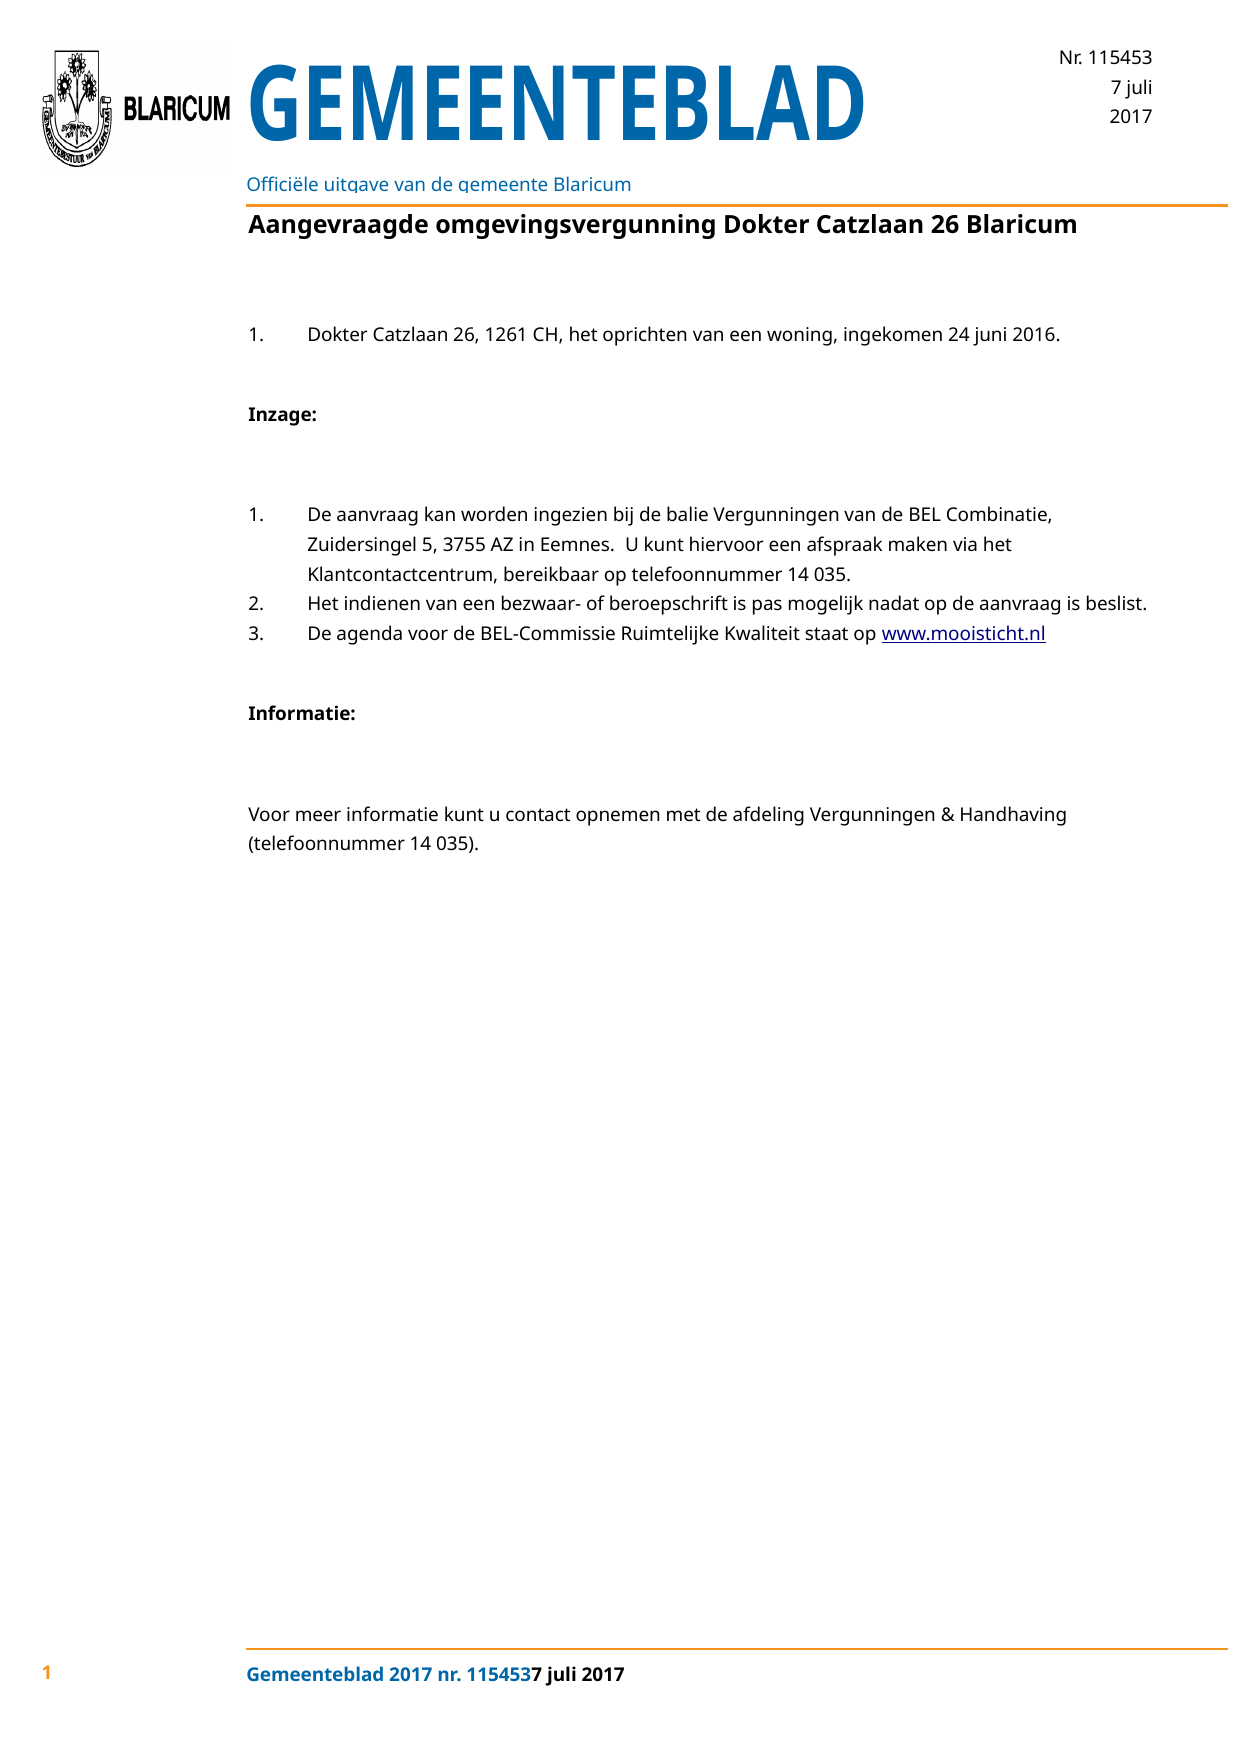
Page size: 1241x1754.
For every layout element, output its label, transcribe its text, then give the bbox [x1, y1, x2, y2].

list De aanvraag kan worden ingezien bij de balie Vergunningen van de BEL Combinatie, Zuidersingel 5, 3755 AZ in Eemnes. U kunt hiervoor een afspraak maken via het Klantcontactcentrum, bereikbaar op telefoonnummer 14 035. [248, 502, 1152, 586]
list Dokter Catzlaan 26, 1261 CH, het oprichten van een woning, ingekomen 24 juni 2016. [248, 321, 1152, 346]
text Voor meer informatie kunt u contact opnemen met de afdeling Vergunningen & Handhaving (telefoonnummer 14 035). [248, 801, 1152, 856]
list Het indienen van een bezwaar- of beroepschrift is pas mogelijk nadat op de aanvraag is beslist. [248, 590, 1152, 616]
text Aangevraagde omgevingsvergunning Dokter Catzlaan 26 Blaricum [248, 207, 1152, 241]
list De agenda voor de BEL-Commissie Ruimtelijke Kwaliteit staat op www.mooisticht.nl [248, 620, 1152, 646]
picture [41, 47, 231, 172]
text Inzage: [248, 401, 1152, 426]
text Informatie: [248, 700, 1152, 726]
